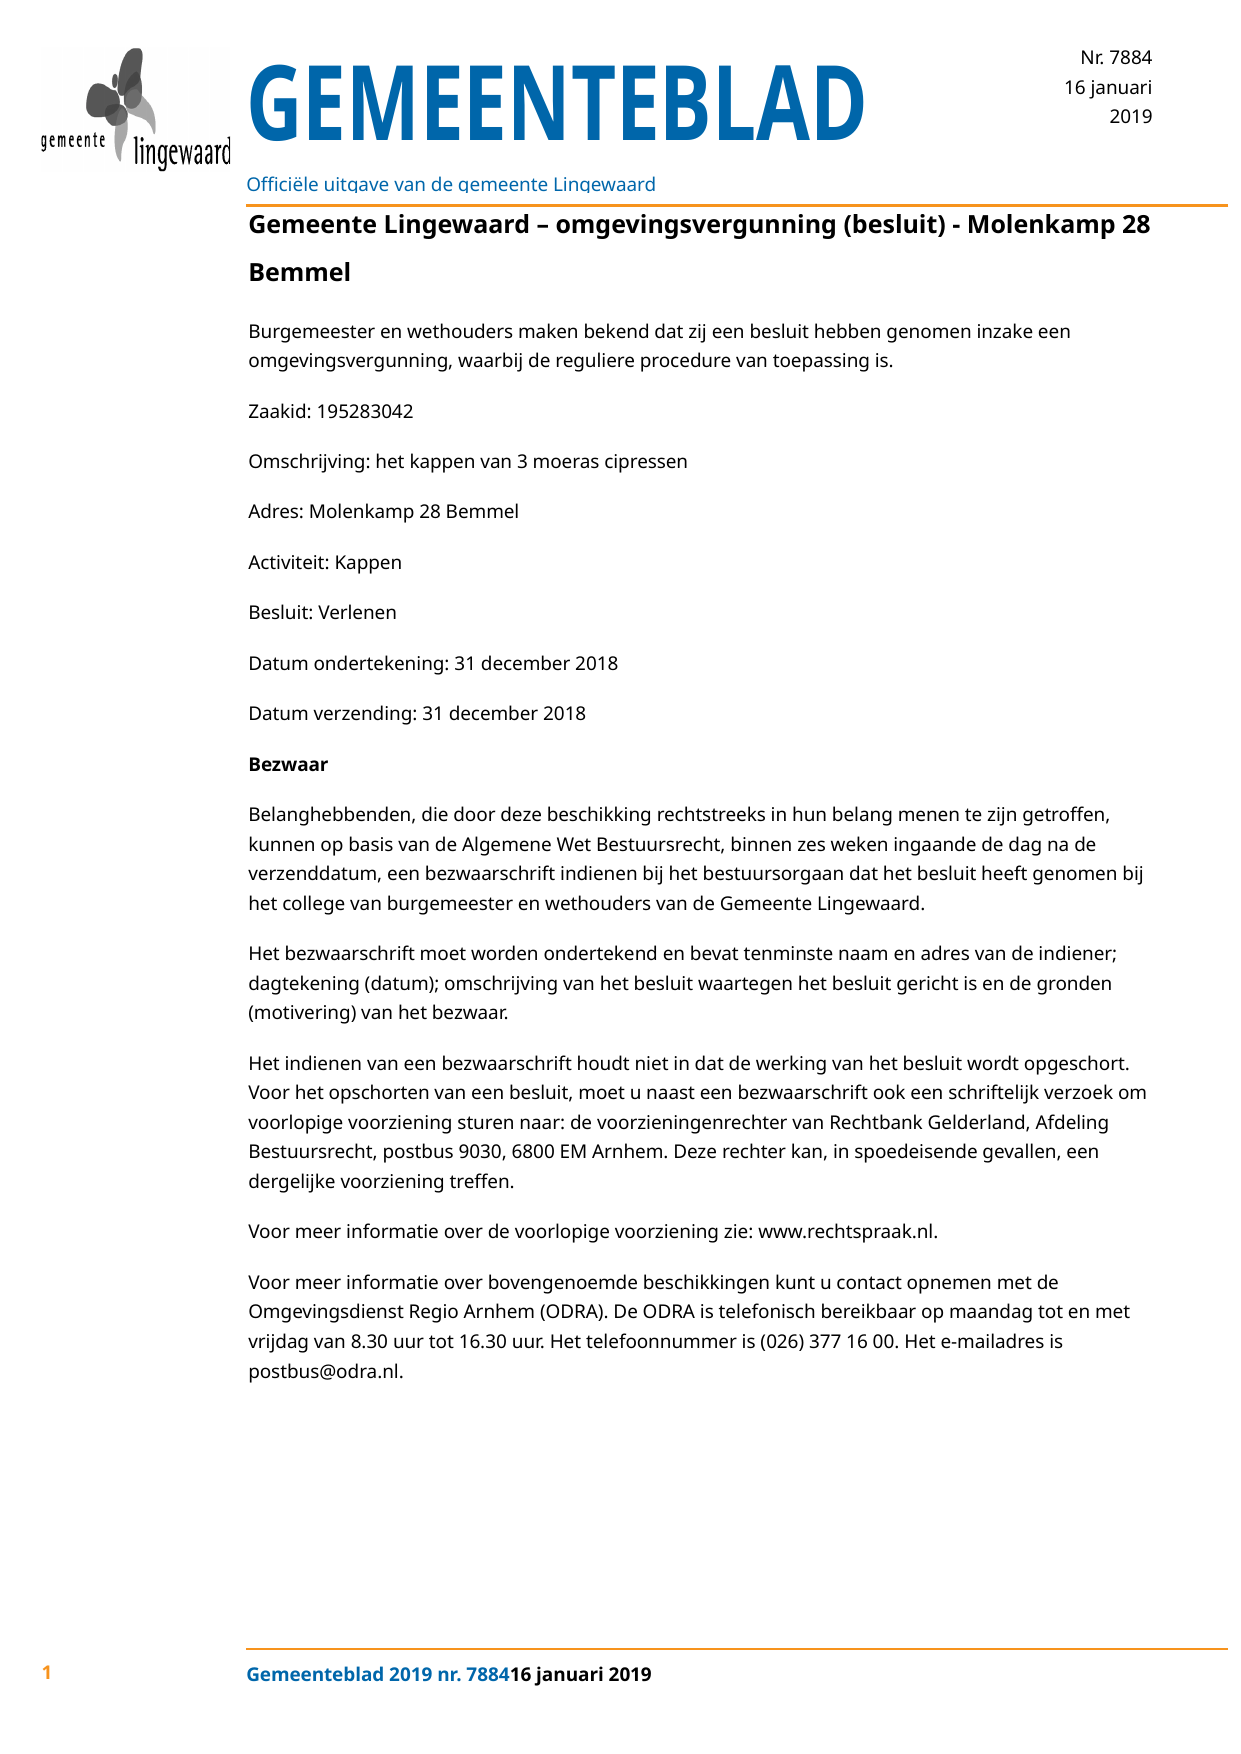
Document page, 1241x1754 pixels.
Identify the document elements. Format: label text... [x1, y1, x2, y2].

text Voor meer informatie over de voorlopige voorziening zie: www.rechtspraak.nl. [248, 1219, 1152, 1244]
text Het indienen van een bezwaarschrift houdt niet in dat de werking van het besluit wordt opgeschort. Voor het opschorten van een besluit, moet u naast een bezwaarschrift ook een schriftelijk verzoek om voorlopige voorziening sturen naar: de voorzieningenrechter van Rechtbank Gelderland, Afdeling Bestuursrecht, postbus 9030, 6800 EM Arnhem. Deze rechter kan, in spoedeisende gevallen, een dergelijke voorziening treffen. [248, 1050, 1152, 1194]
text Voor meer informatie over bovengenoemde beschikkingen kunt u contact opnemen met de Omgevingsdienst Regio Arnhem (ODRA). De ODRA is telefonisch bereikbaar op maandag tot en met vrijdag van 8.30 uur tot 16.30 uur. Het telefoonnummer is (026) 377 16 00. Het e-mailadres is postbus@odra.nl. [248, 1269, 1152, 1384]
text Het bezwaarschrift moet worden ondertekend en bevat tenminste naam en adres van de indiener; dagtekening (datum); omschrijving van het besluit waartegen het besluit gericht is en de gronden (motivering) van het bezwaar. [248, 940, 1152, 1025]
text Datum verzending: 31 december 2018 [248, 700, 1152, 726]
text Zaakid: 195283042 [248, 398, 1152, 424]
text Belanghebbenden, die door deze beschikking rechtstreeks in hun belang menen te zijn getroffen, kunnen op basis van de Algemene Wet Bestuursrecht, binnen zes weken ingaande de dag na de verzenddatum, een bezwaarschrift indienen bij het bestuursorgaan dat het besluit heeft genomen bij het college van burgemeester en wethouders van de Gemeente Lingewaard. [248, 801, 1152, 916]
text Besluit: Verlenen [248, 599, 1152, 625]
text Omschrijving: het kappen van 3 moeras cipressen [248, 448, 1152, 474]
text Adres: Molenkamp 28 Bemmel [248, 499, 1152, 524]
picture [41, 47, 231, 172]
text Activiteit: Kappen [248, 549, 1152, 575]
text Gemeente Lingewaard – omgevingsvergunning (besluit) - Molenkamp 28 Bemmel [248, 207, 1152, 288]
text Burgemeester en wethouders maken bekend dat zij een besluit hebben genomen inzake een omgevingsvergunning, waarbij de reguliere procedure van toepassing is. [248, 318, 1152, 373]
text Datum ondertekening: 31 december 2018 [248, 650, 1152, 676]
text Bezwaar [248, 751, 1152, 777]
